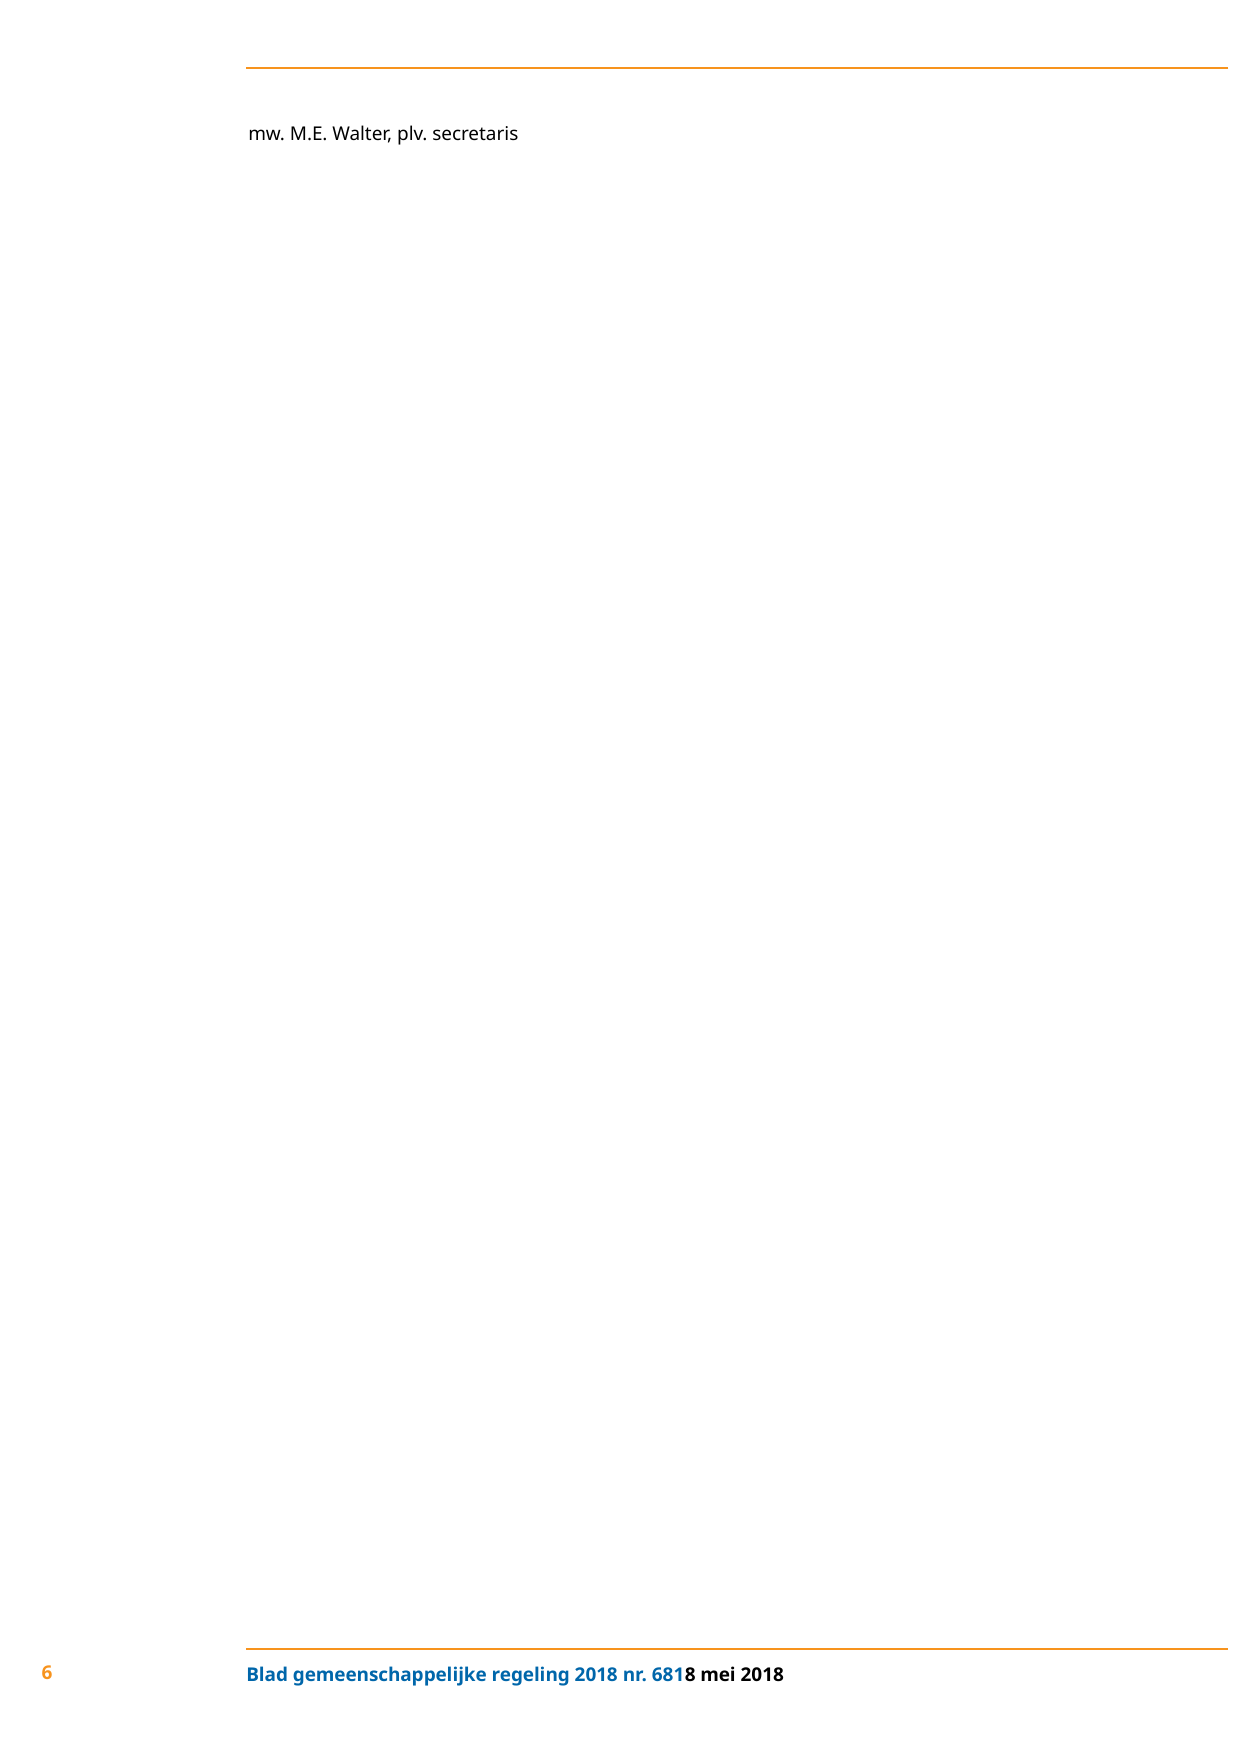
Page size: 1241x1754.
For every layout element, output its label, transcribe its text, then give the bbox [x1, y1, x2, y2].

text mw. M.E. Walter, plv. secretaris [248, 121, 1152, 146]
picture [41, 47, 231, 172]
